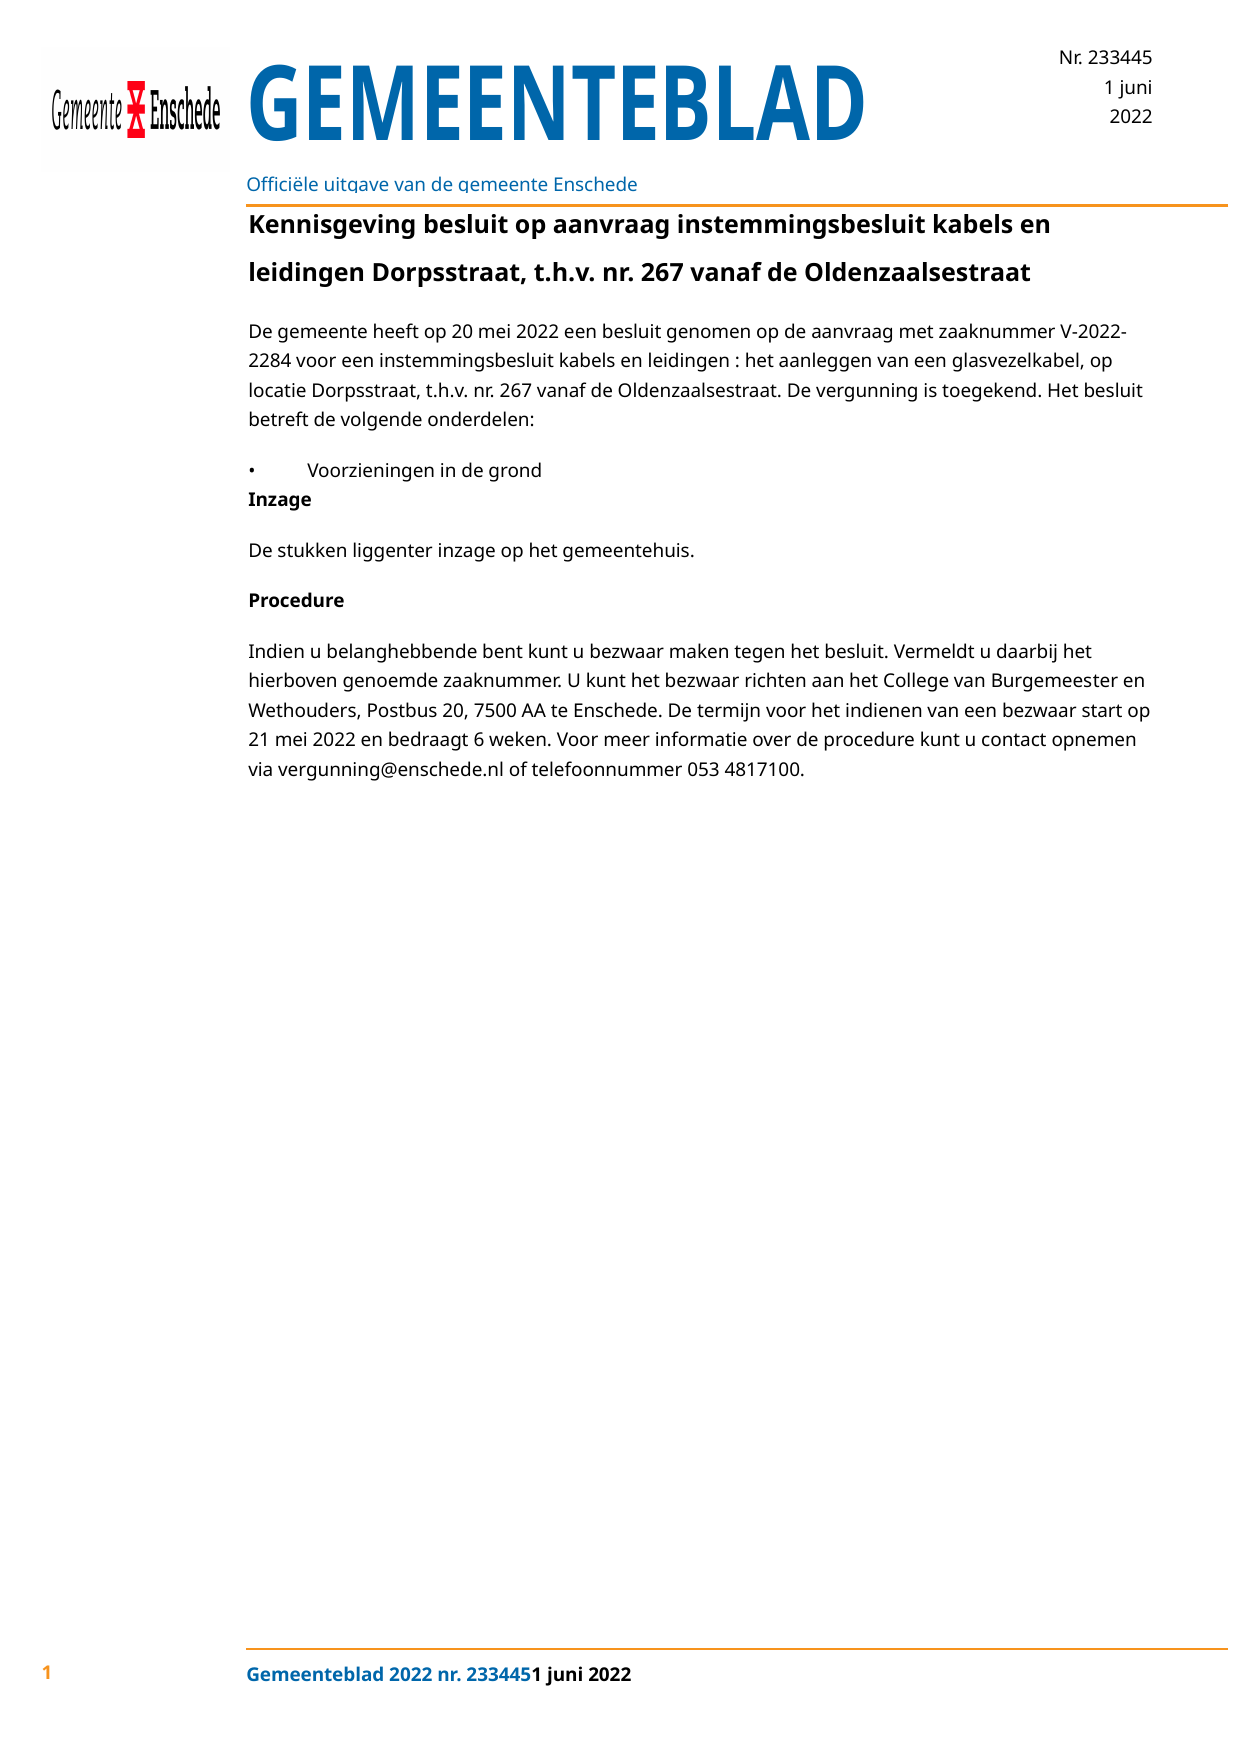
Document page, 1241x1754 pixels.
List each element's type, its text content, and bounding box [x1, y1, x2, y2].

text Procedure [248, 587, 1152, 613]
text De gemeente heeft op 20 mei 2022 een besluit genomen op de aanvraag met zaaknummer V-2022-2284 voor een instemmingsbesluit kabels en leidingen : het aanleggen van een glasvezelkabel, op locatie Dorpsstraat, t.h.v. nr. 267 vanaf de Oldenzaalsestraat. De vergunning is toegekend. Het besluit betreft de volgende onderdelen: [248, 318, 1152, 432]
text Inzage [248, 487, 1152, 512]
text Indien u belanghebbende bent kunt u bezwaar maken tegen het besluit. Vermeldt u daarbij het hierboven genoemde zaaknummer. U kunt het bezwaar richten aan het College van Burgemees­ter en Wethouders, Postbus 20, 7500 AA te Enschede. De termijn voor het indienen van een bezwaar start op 21 mei 2022 en bedraagt 6 weken. Voor meer informatie over de procedure kunt u contact opnemen via vergunning@enschede.nl of telefoonnummer 053 4817100. [248, 638, 1152, 782]
text De stukken liggenter inzage op het gemeentehuis. [248, 537, 1152, 563]
text Kennisgeving besluit op aanvraag instemmingsbesluit kabels en leidingen Dorpsstraat, t.h.v. nr. 267 vanaf de Oldenzaalsestraat [248, 207, 1152, 288]
picture [41, 47, 231, 172]
list Voorzieningen in de grond [248, 457, 1152, 483]
